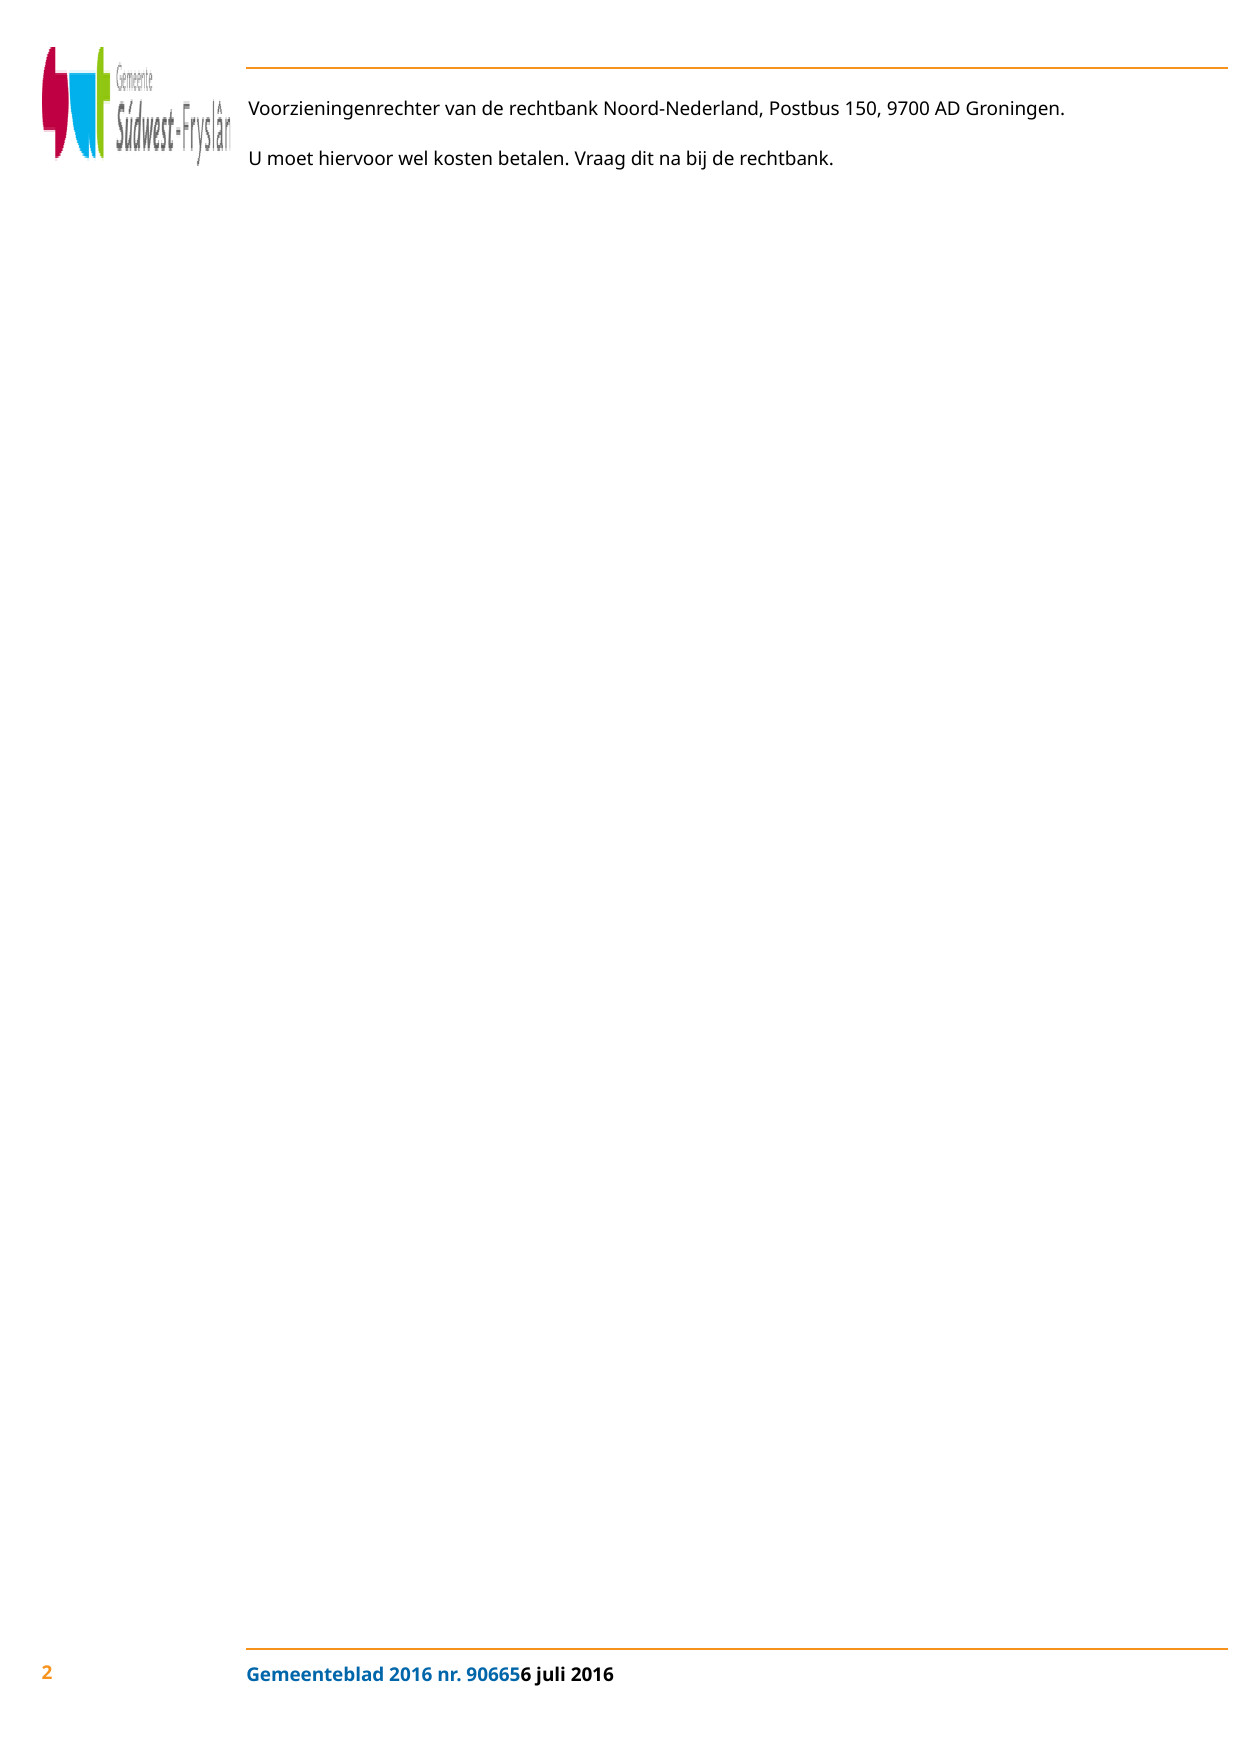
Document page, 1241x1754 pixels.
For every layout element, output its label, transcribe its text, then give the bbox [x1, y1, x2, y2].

text U moet hiervoor wel kosten betalen. Vraag dit na bij de rechtbank. [248, 145, 1152, 171]
text Voorzieningenrechter van de rechtbank Noord-Nederland, Postbus 150, 9700 AD Groningen. [248, 95, 1152, 121]
picture [41, 47, 231, 172]
